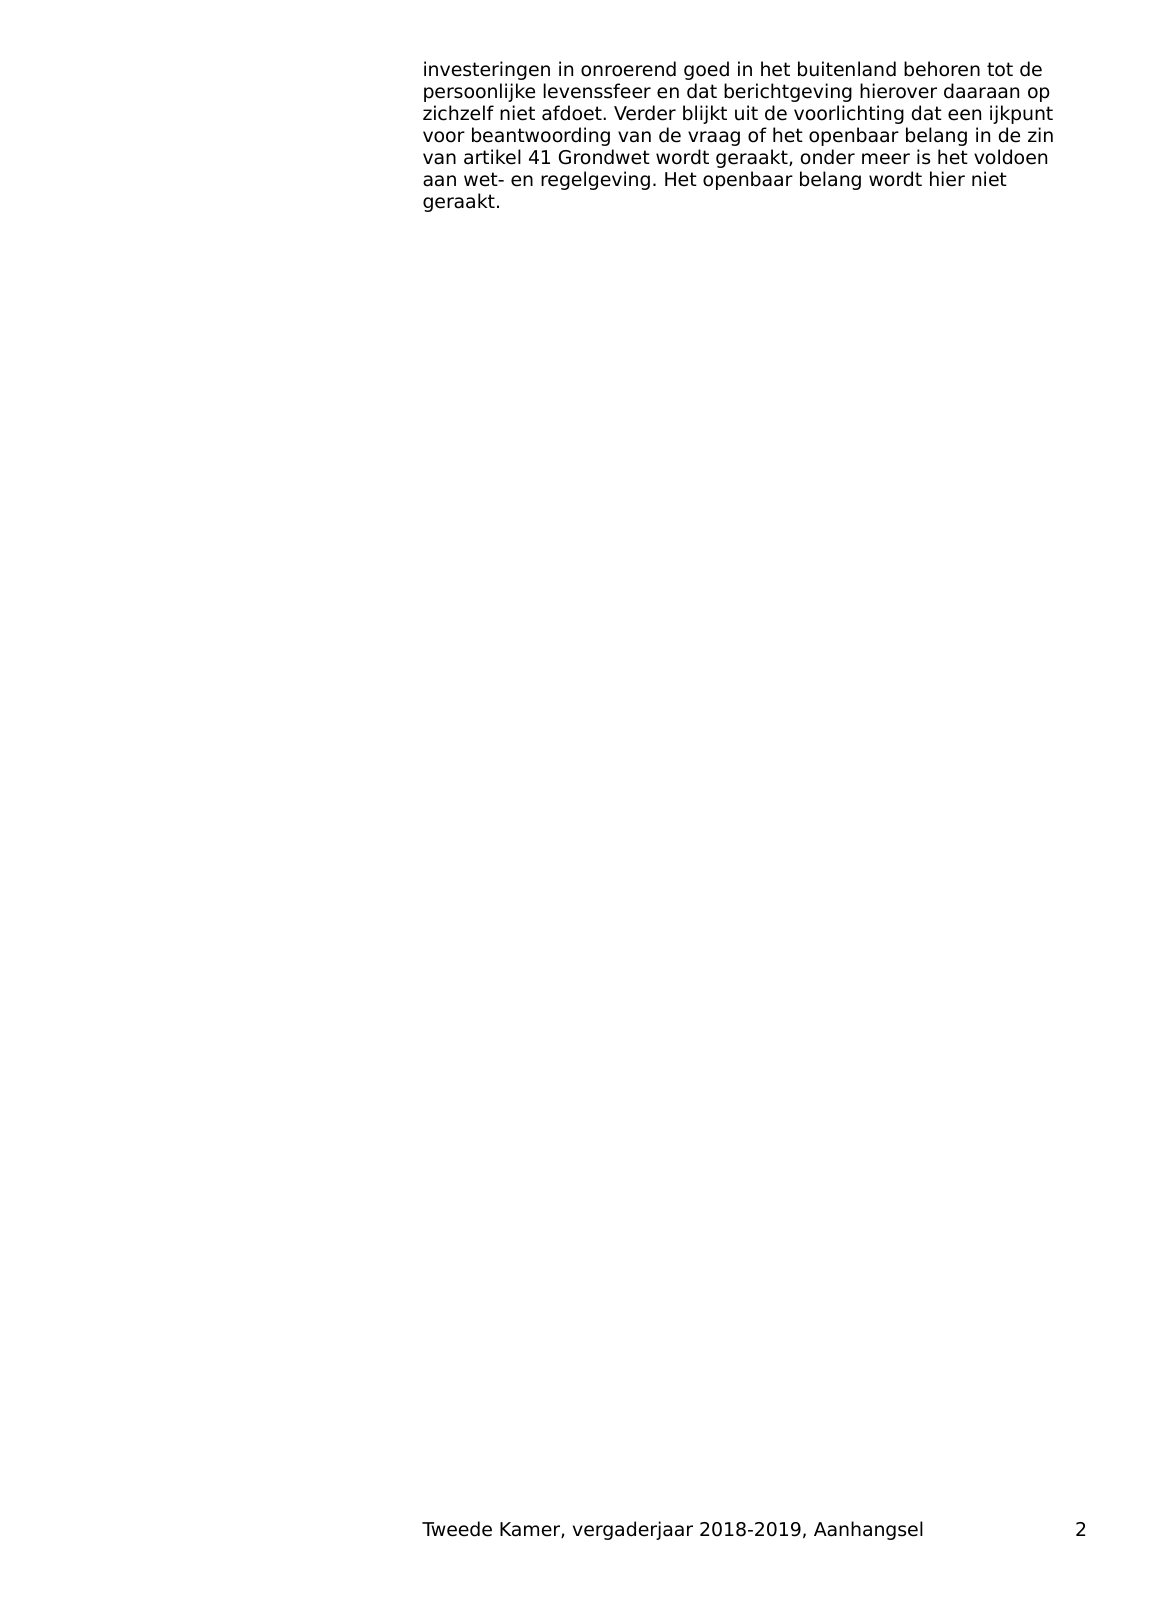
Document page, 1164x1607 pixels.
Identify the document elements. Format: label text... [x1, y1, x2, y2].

text investeringen in onroerend goed in het buitenland behoren tot de persoonlijke levenssfeer en dat berichtgeving hierover daaraan op zichzelf niet afdoet. Verder blijkt uit de voorlichting dat een ijkpunt voor beantwoording van de vraag of het openbaar belang in de zin van artikel 41 Grondwet wordt geraakt, onder meer is het voldoen aan wet- en regelgeving. Het openbaar belang wordt hier niet geraakt. [422, 59, 1087, 213]
